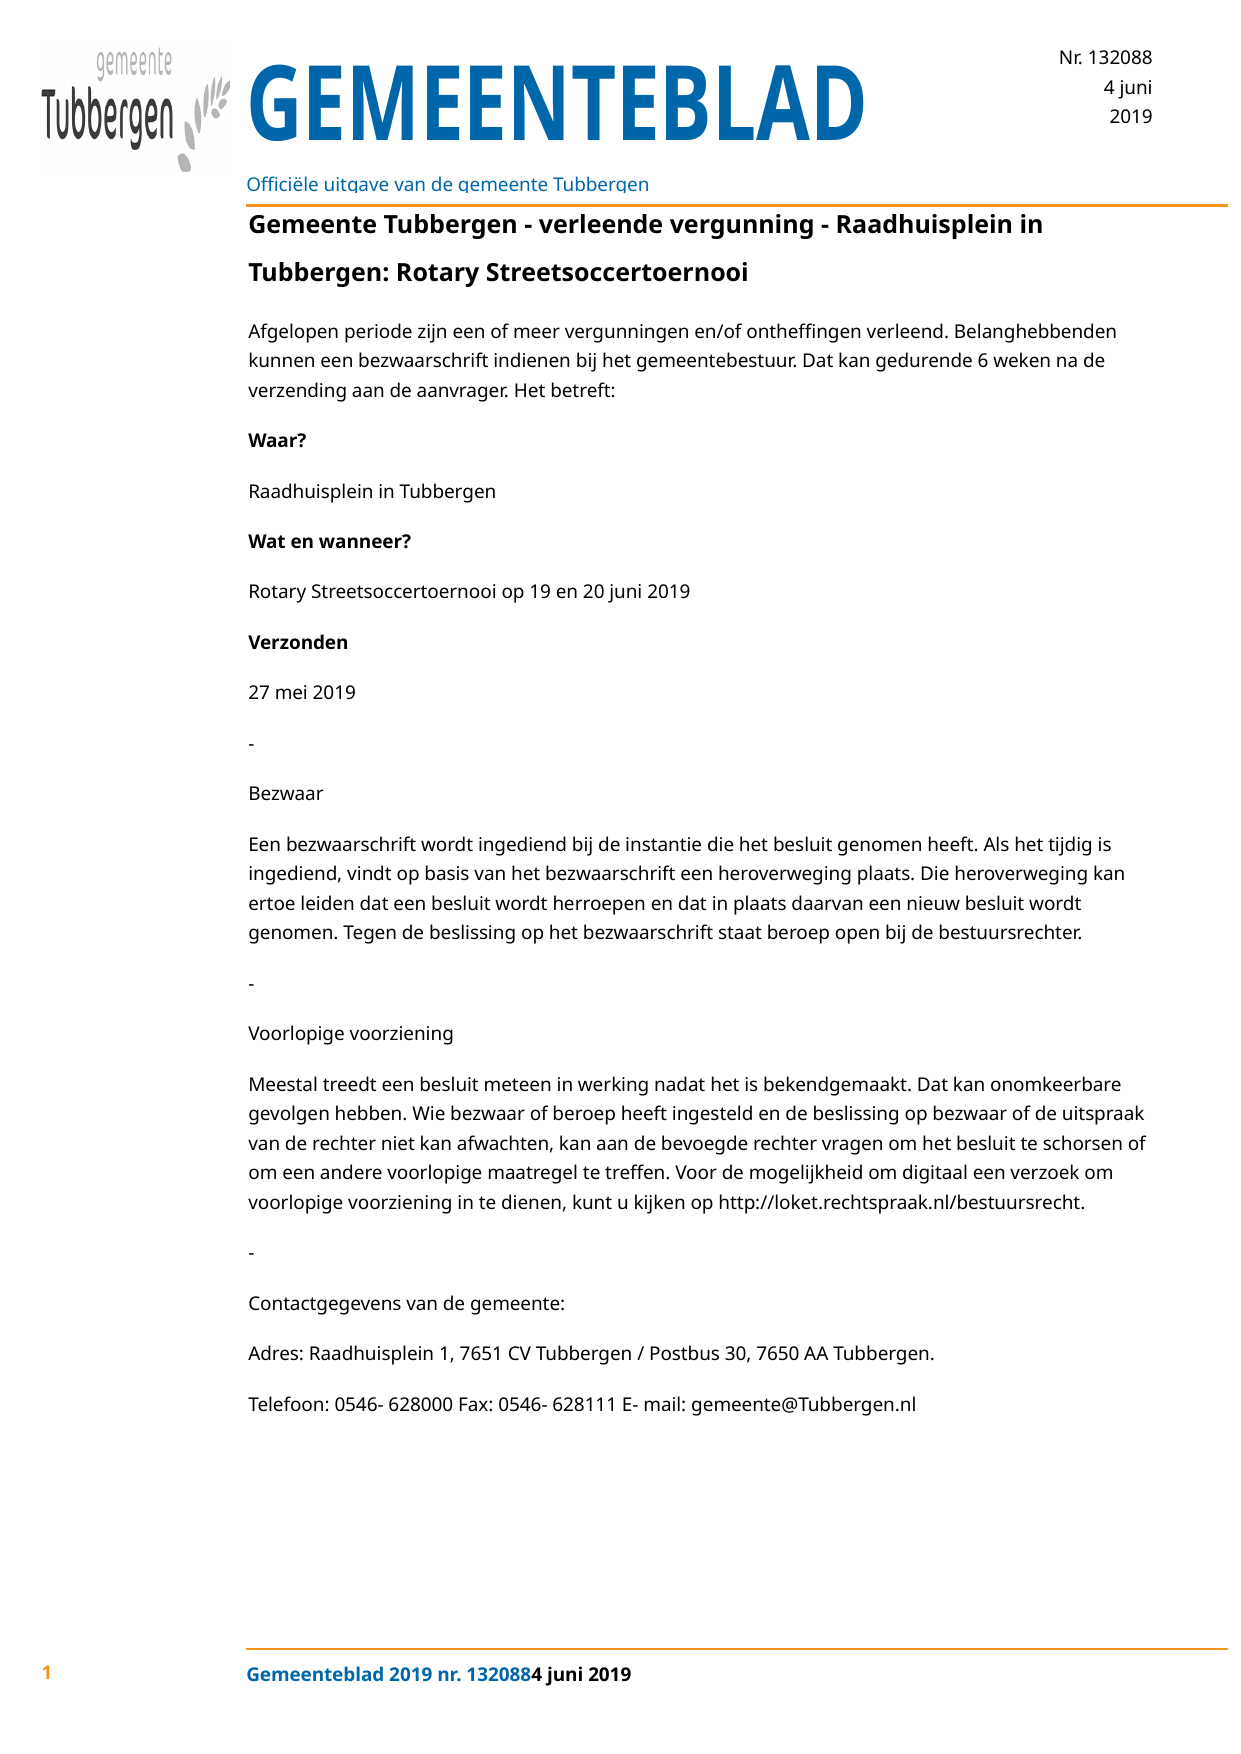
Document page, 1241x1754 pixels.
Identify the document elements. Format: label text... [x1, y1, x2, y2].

text Contactgegevens van de gemeente: [248, 1290, 1152, 1316]
picture [41, 47, 231, 172]
text Rotary Streetsoccertoernooi op 19 en 20 juni 2019 [248, 579, 1152, 604]
text Meestal treedt een besluit meteen in werking nadat het is bekendgemaakt. Dat kan onomkeerbare gevolgen hebben. Wie bezwaar of beroep heeft ingesteld en de beslissing op bezwaar of de uitspraak van de rechter niet kan afwachten, kan aan de bevoegde rechter vragen om het besluit te schorsen of om een andere voorlopige maatregel te treffen. Voor de mogelijkheid om digitaal een verzoek om voorlopige voorziening in te dienen, kunt u kijken op http://loket.rechtspraak.nl/bestuursrecht. [248, 1071, 1152, 1215]
text - [248, 970, 1152, 996]
text Verzonden [248, 629, 1152, 655]
text Bezwaar [248, 780, 1152, 806]
text - [248, 730, 1152, 756]
text Raadhuisplein in Tubbergen [248, 478, 1152, 504]
text Voorlopige voorziening [248, 1020, 1152, 1046]
text Een bezwaarschrift wordt ingediend bij de instantie die het besluit genomen heeft. Als het tijdig is ingediend, vindt op basis van het bezwaarschrift een heroverweging plaats. Die heroverweging kan ertoe leiden dat een besluit wordt herroepen en dat in plaats daarvan een nieuw besluit wordt genomen. Tegen de beslissing op het bezwaarschrift staat beroep open bij de bestuursrechter. [248, 831, 1152, 945]
text Gemeente Tubbergen - verleende vergunning - Raadhuisplein in Tubbergen: Rotary Streetsoccertoernooi [248, 207, 1152, 288]
text Afgelopen periode zijn een of meer vergunningen en/of ontheffingen verleend. Belanghebbenden kunnen een bezwaarschrift indienen bij het gemeentebestuur. Dat kan gedurende 6 weken na de verzending aan de aanvrager. Het betreft: [248, 318, 1152, 403]
text Wat en wanneer? [248, 528, 1152, 554]
text Telefoon: 0546- 628000 Fax: 0546- 628111 E- mail: gemeente@Tubbergen.nl [248, 1391, 1152, 1417]
text - [248, 1239, 1152, 1265]
text Waar? [248, 427, 1152, 453]
text Adres: Raadhuisplein 1, 7651 CV Tubbergen / Postbus 30, 7650 AA Tubbergen. [248, 1340, 1152, 1366]
text 27 mei 2019 [248, 679, 1152, 705]
